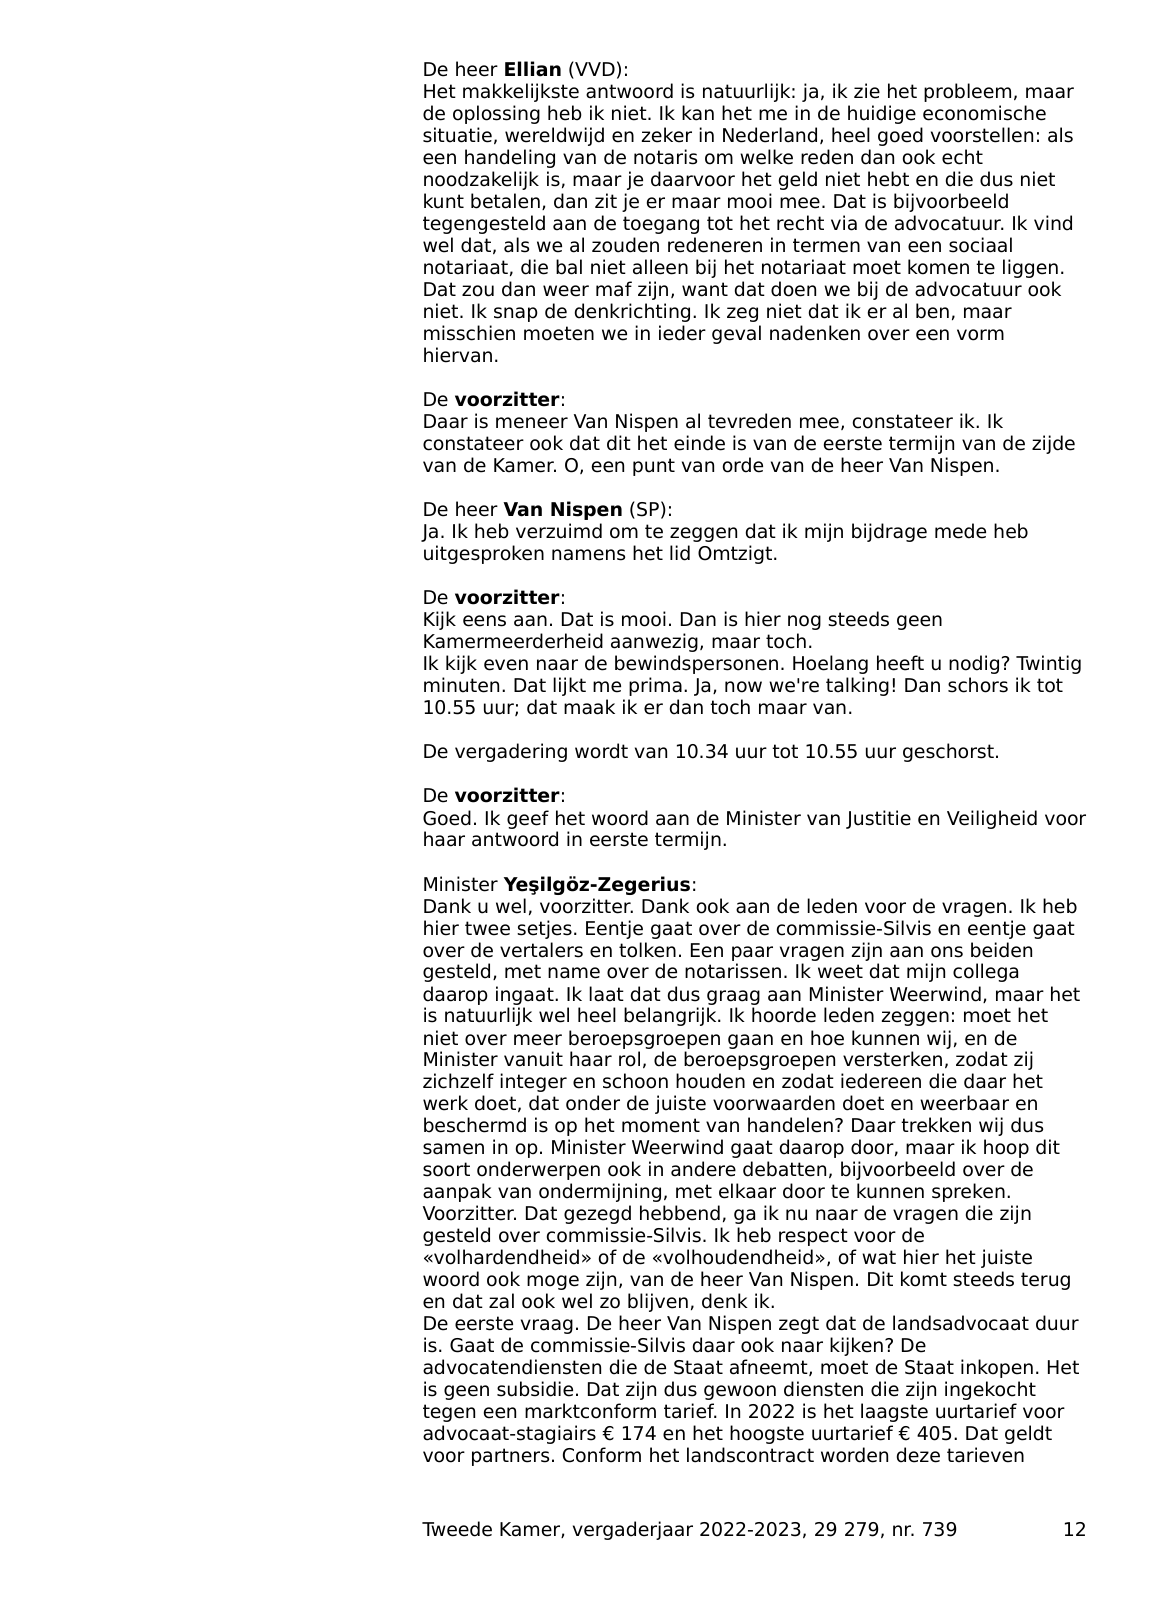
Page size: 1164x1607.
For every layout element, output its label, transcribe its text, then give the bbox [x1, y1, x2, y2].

text De vergadering wordt van 10.34 uur tot 10.55 uur geschorst. [422, 741, 1087, 763]
text De voorzitter: [422, 785, 1087, 807]
text De voorzitter: [422, 389, 1087, 411]
text De voorzitter: [422, 587, 1087, 609]
text De heer Ellian (VVD): [422, 59, 1087, 81]
text Voorzitter. Dat gezegd hebbend, ga ik nu naar de vragen die zijn gesteld over commissie-Silvis. Ik heb respect voor de «volhardendheid» of de «volhoudendheid», of wat hier het juiste woord ook moge zijn, van de heer Van Nispen. Dit komt steeds terug en dat zal ook wel zo blijven, denk ik. [422, 1203, 1087, 1313]
text Daar is meneer Van Nispen al tevreden mee, constateer ik. Ik constateer ook dat dit het einde is van de eerste termijn van de zijde van de Kamer. O, een punt van orde van de heer Van Nispen. [422, 411, 1087, 477]
text Minister Yeşilgöz-Zegerius: [422, 873, 1087, 896]
text Kijk eens aan. Dat is mooi. Dan is hier nog steeds geen Kamermeerderheid aanwezig, maar toch. [422, 609, 1087, 653]
text Ik kijk even naar de bewindspersonen. Hoelang heeft u nodig? Twintig minuten. Dat lijkt me prima. Ja, now we're talking! Dan schors ik tot 10.55 uur; dat maak ik er dan toch maar van. [422, 653, 1087, 719]
text De eerste vraag. De heer Van Nispen zegt dat de landsadvocaat duur is. Gaat de commissie-Silvis daar ook naar kijken? De advocatendiensten die de Staat afneemt, moet de Staat inkopen. Het is geen subsidie. Dat zijn dus gewoon diensten die zijn ingekocht tegen een marktconform tarief. In 2022 is het laagste uurtarief voor advocaat-stagiairs € 174 en het hoogste uurtarief € 405. Dat geldt voor partners. Conform het landscontract worden deze tarieven [422, 1313, 1087, 1467]
text Goed. Ik geef het woord aan de Minister van Justitie en Veiligheid voor haar antwoord in eerste termijn. [422, 807, 1087, 851]
text Het makkelijkste antwoord is natuurlijk: ja, ik zie het probleem, maar de oplossing heb ik niet. Ik kan het me in de huidige economische situatie, wereldwijd en zeker in Nederland, heel goed voorstellen: als een handeling van de notaris om welke reden dan ook echt noodzakelijk is, maar je daarvoor het geld niet hebt en die dus niet kunt betalen, dan zit je er maar mooi mee. Dat is bijvoorbeeld tegengesteld aan de toegang tot het recht via de advocatuur. Ik vind wel dat, als we al zouden redeneren in termen van een sociaal notariaat, die bal niet alleen bij het notariaat moet komen te liggen. Dat zou dan weer maf zijn, want dat doen we bij de advocatuur ook niet. Ik snap de denkrichting. Ik zeg niet dat ik er al ben, maar misschien moeten we in ieder geval nadenken over een vorm hiervan. [422, 81, 1087, 367]
text De heer Van Nispen (SP): [422, 499, 1087, 521]
text Dank u wel, voorzitter. Dank ook aan de leden voor de vragen. Ik heb hier twee setjes. Eentje gaat over de commissie-Silvis en eentje gaat over de vertalers en tolken. Een paar vragen zijn aan ons beiden gesteld, met name over de notarissen. Ik weet dat mijn collega daarop ingaat. Ik laat dat dus graag aan Minister Weerwind, maar het is natuurlijk wel heel belangrijk. Ik hoorde leden zeggen: moet het niet over meer beroepsgroepen gaan en hoe kunnen wij, en de Minister vanuit haar rol, de beroepsgroepen versterken, zodat zij zichzelf integer en schoon houden en zodat iedereen die daar het werk doet, dat onder de juiste voorwaarden doet en weerbaar en beschermd is op het moment van handelen? Daar trekken wij dus samen in op. Minister Weerwind gaat daarop door, maar ik hoop dit soort onderwerpen ook in andere debatten, bijvoorbeeld over de aanpak van ondermijning, met elkaar door te kunnen spreken. [422, 896, 1087, 1203]
text Ja. Ik heb verzuimd om te zeggen dat ik mijn bijdrage mede heb uitgesproken namens het lid Omtzigt. [422, 521, 1087, 565]
